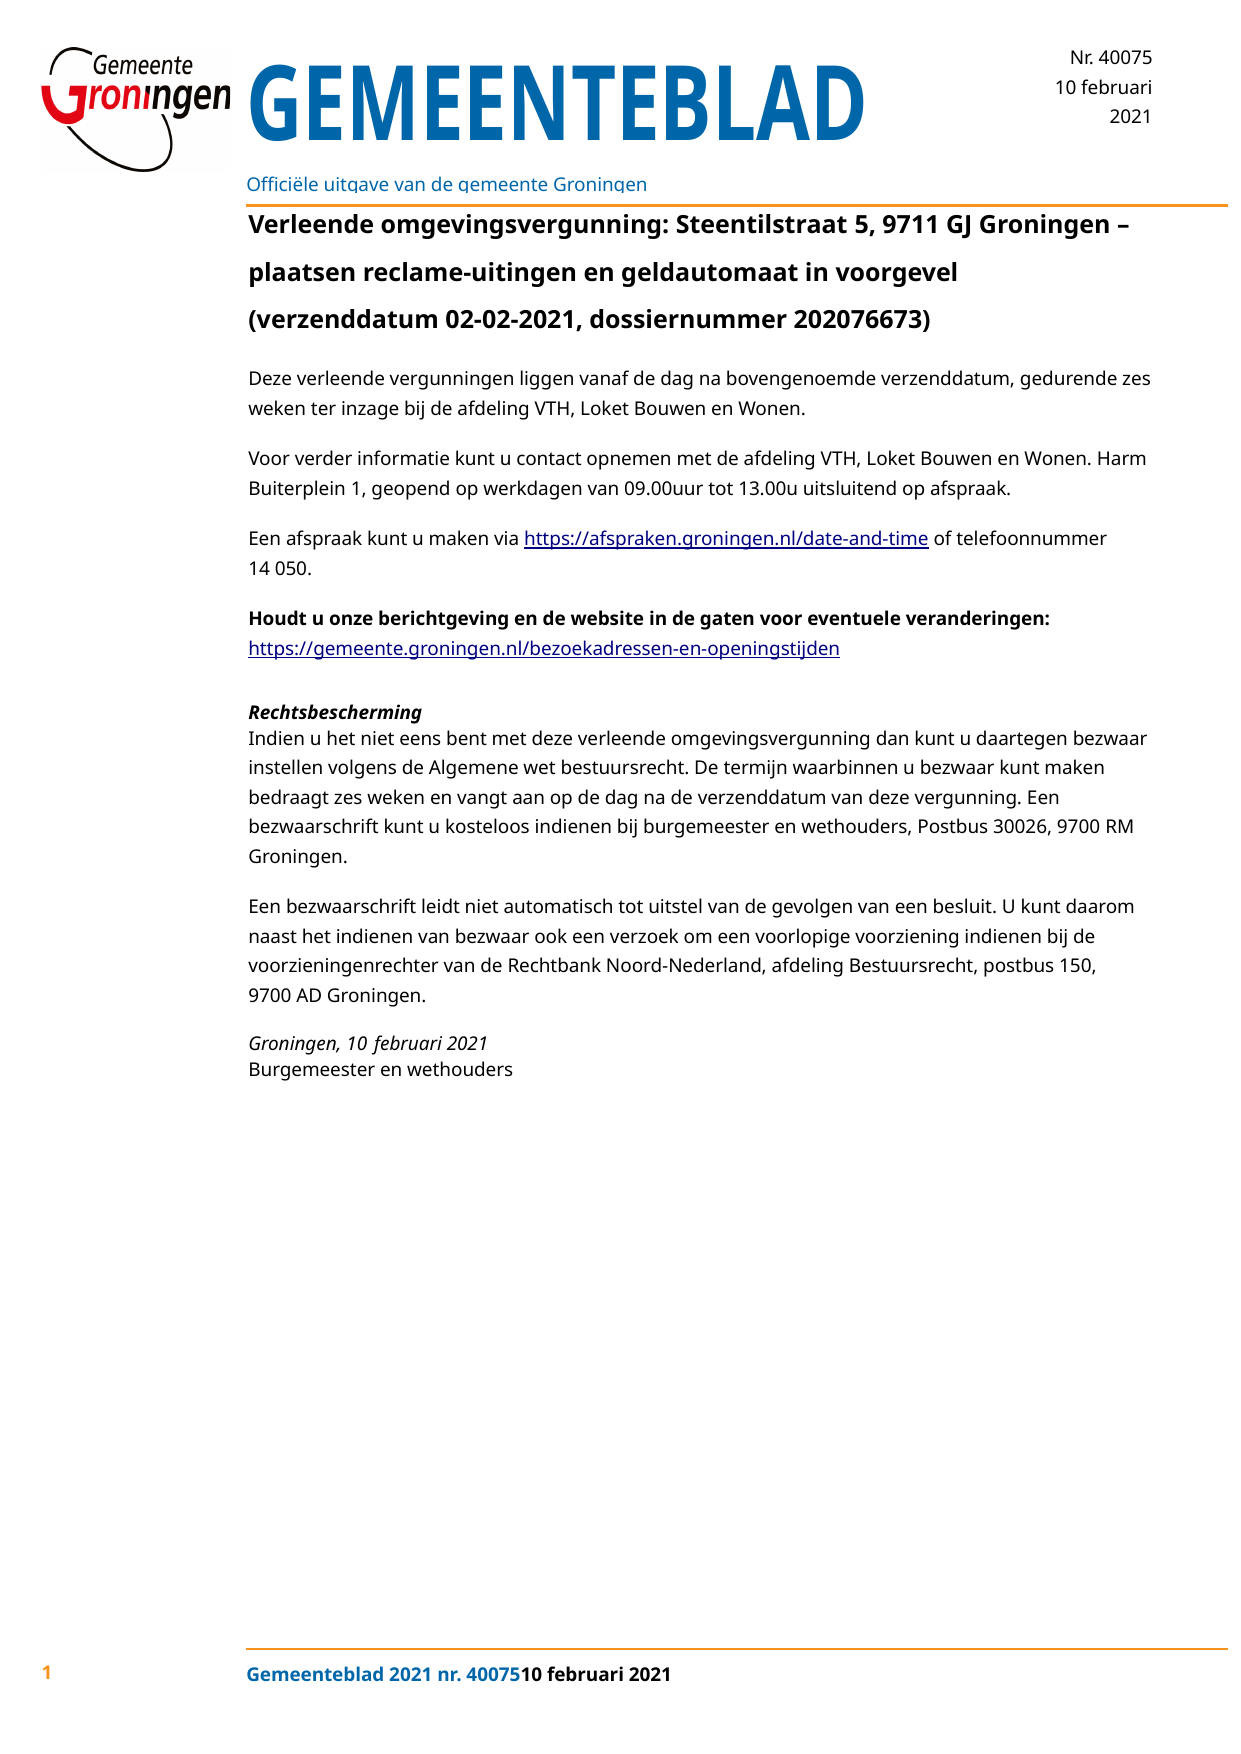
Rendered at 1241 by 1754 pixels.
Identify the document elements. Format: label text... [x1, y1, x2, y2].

text Een bezwaarschrift leidt niet automatisch tot uitstel van de gevolgen van een besluit. U kunt daarom naast het indienen van bezwaar ook een verzoek om een voorlopige voorziening indienen bij de voorzieningenrechter van de Rechtbank Noord-Nederland, afdeling Bestuursrecht, postbus 150, 9700 AD Groningen. [248, 893, 1152, 1008]
text Rechtsbescherming [248, 699, 1152, 725]
text Houdt u onze berichtgeving en de website in de gaten voor eventuele veranderingen: https://gemeente.groningen.nl/bezoekadressen-en-openingstijden [248, 606, 1152, 661]
text Groningen, 10 februari 2021 [248, 1030, 1152, 1056]
text Verleende omgevingsvergunning: Steentilstraat 5, 9711 GJ Groningen – plaatsen reclame-uitingen en geldautomaat in voorgevel (verzenddatum 02-02-2021, dossiernummer 202076673) [248, 207, 1152, 336]
text Een afspraak kunt u maken via https://afspraken.groningen.nl/date-and-time of telefoonnummer 14 050. [248, 526, 1152, 581]
text Voor verder informatie kunt u contact opnemen met de afdeling VTH, Loket Bouwen en Wonen. Harm Buiterplein 1, geopend op werkdagen van 09.00uur tot 13.00u uitsluitend op afspraak. [248, 446, 1152, 501]
text Deze verleende vergunningen liggen vanaf de dag na bovengenoemde verzenddatum, gedurende zes weken ter inzage bij de afdeling VTH, Loket Bouwen en Wonen. [248, 366, 1152, 421]
text Burgemeester en wethouders [248, 1056, 1152, 1082]
picture [41, 47, 231, 172]
text Indien u het niet eens bent met deze verleende omgevingsvergunning dan kunt u daartegen bezwaar instellen volgens de Algemene wet bestuursrecht. De termijn waarbinnen u bezwaar kunt maken bedraagt zes weken en vangt aan op de dag na de verzenddatum van deze vergunning. Een bezwaarschrift kunt u kosteloos indienen bij burgemeester en wethouders, Postbus 30026, 9700 RM Groningen. [248, 725, 1152, 869]
